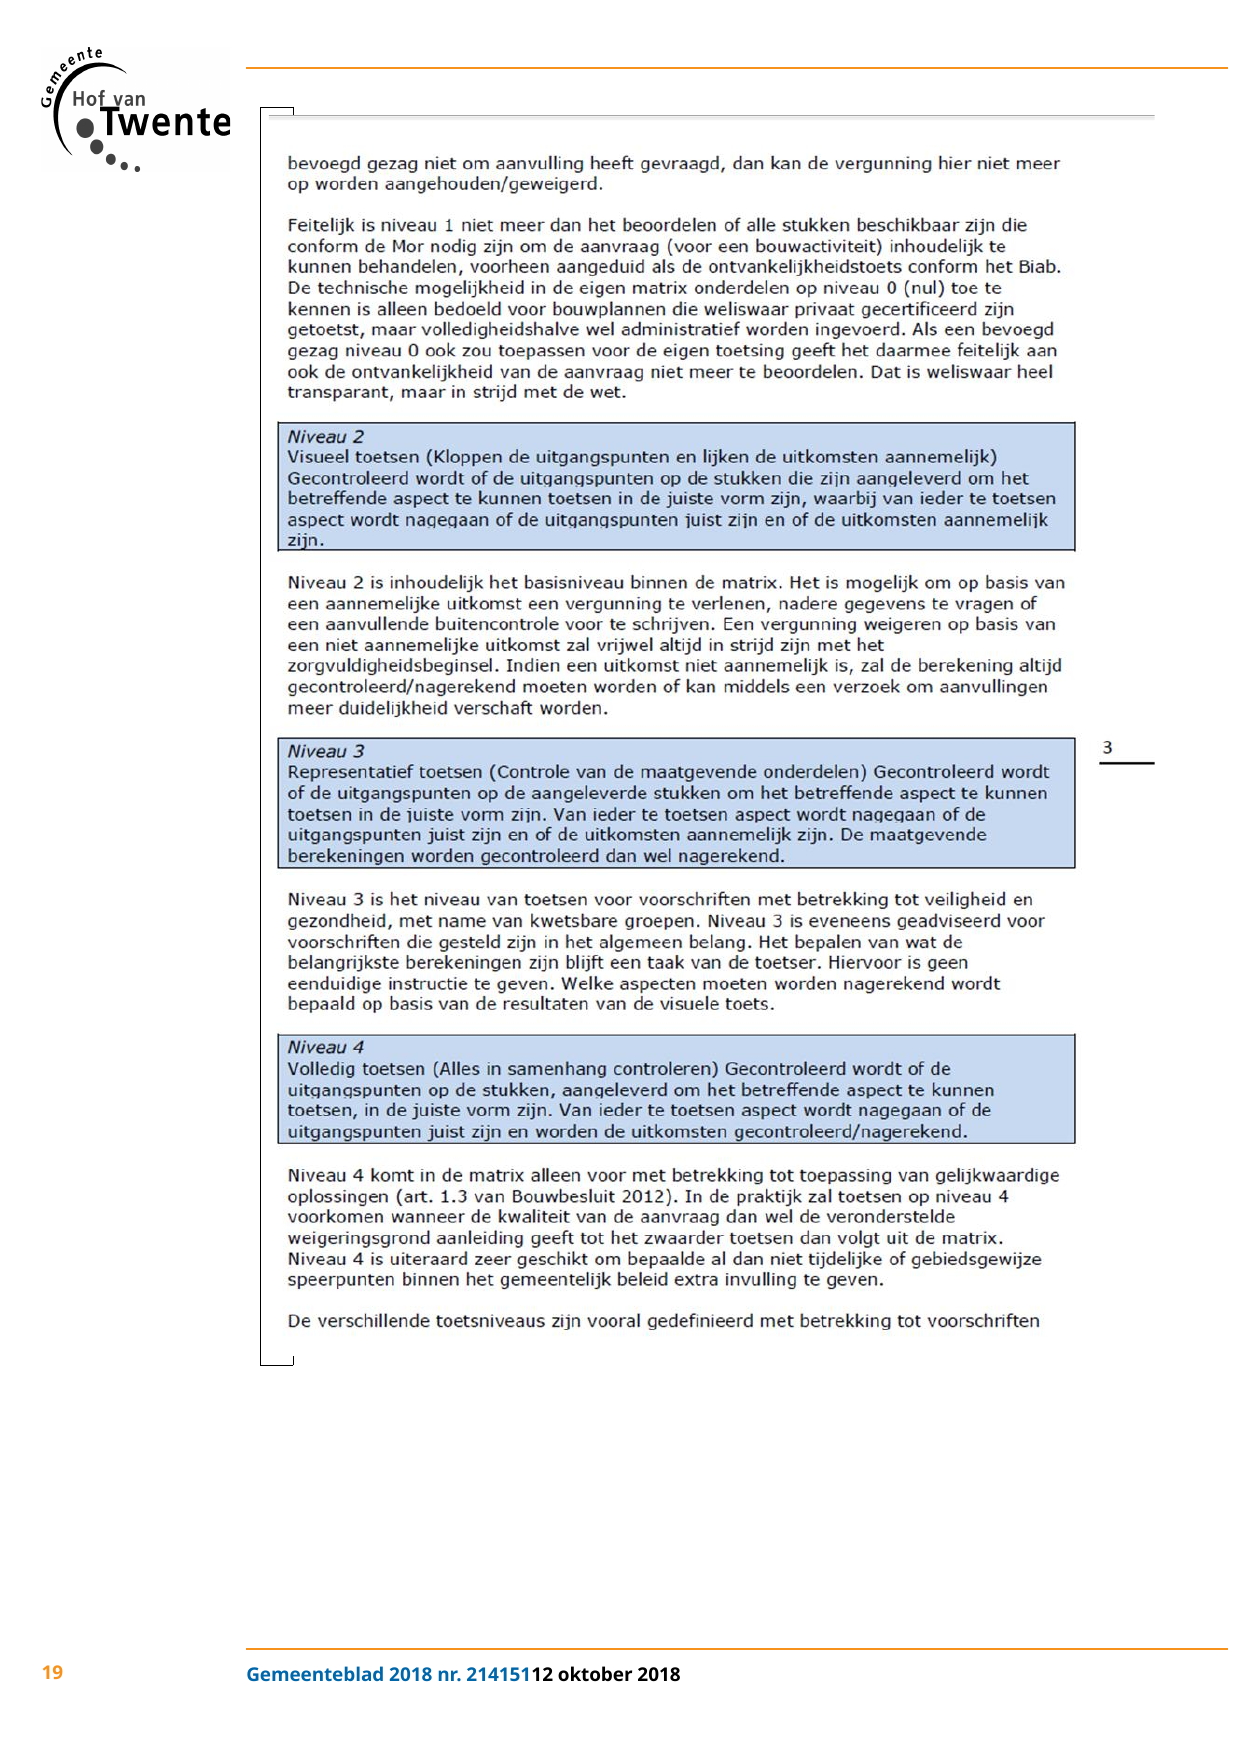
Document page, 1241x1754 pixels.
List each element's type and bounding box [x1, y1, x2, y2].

picture [41, 47, 231, 172]
picture [268, 115, 1155, 1356]
